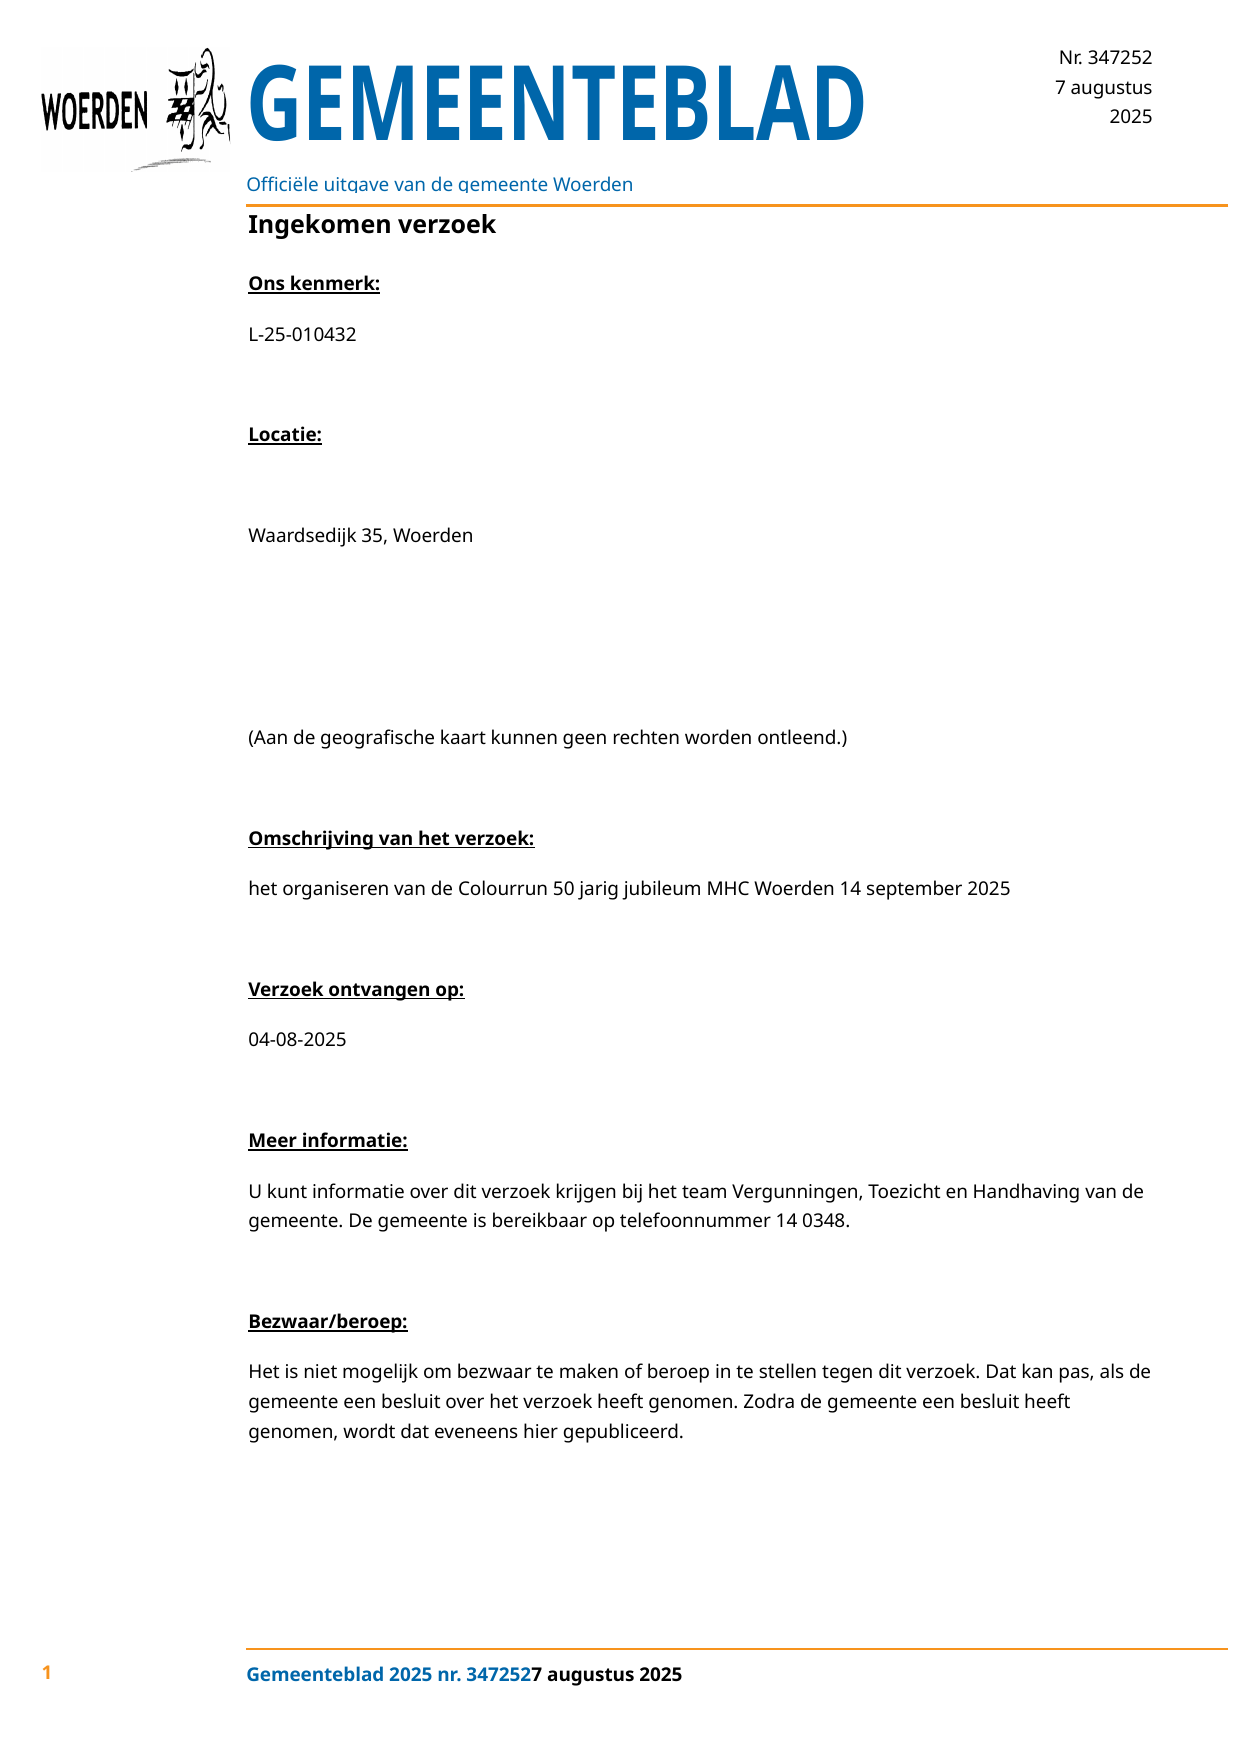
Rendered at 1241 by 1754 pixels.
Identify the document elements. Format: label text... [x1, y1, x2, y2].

text het organiseren van de Colourrun 50 jarig jubileum MHC Woerden 14 september 2025 [248, 875, 1152, 901]
text Omschrijving van het verzoek: [248, 825, 1152, 851]
text Het is niet mogelijk om bezwaar te maken of beroep in te stellen tegen dit verzoek. Dat kan pas, als de gemeente een besluit over het verzoek heeft genomen. Zodra de gemeente een besluit heeft genomen, wordt dat eveneens hier gepubliceerd. [248, 1359, 1152, 1443]
text Ingekomen verzoek [248, 207, 1152, 241]
text Ons kenmerk: [248, 270, 1152, 296]
text Bezwaar/beroep: [248, 1308, 1152, 1334]
text Verzoek ontvangen op: [248, 976, 1152, 1002]
text Waardsedijk 35, Woerden [248, 522, 1152, 548]
text Meer informatie: [248, 1127, 1152, 1153]
text Locatie: [248, 422, 1152, 447]
picture [41, 47, 231, 172]
text L-25-010432 [248, 321, 1152, 346]
text U kunt informatie over dit verzoek krijgen bij het team Vergunningen, Toezicht en Handhaving van de gemeente. De gemeente is bereikbaar op telefoonnummer 14 0348. [248, 1178, 1152, 1233]
text (Aan de geografische kaart kunnen geen rechten worden ontleend.) [248, 724, 1152, 750]
text 04-08-2025 [248, 1027, 1152, 1052]
